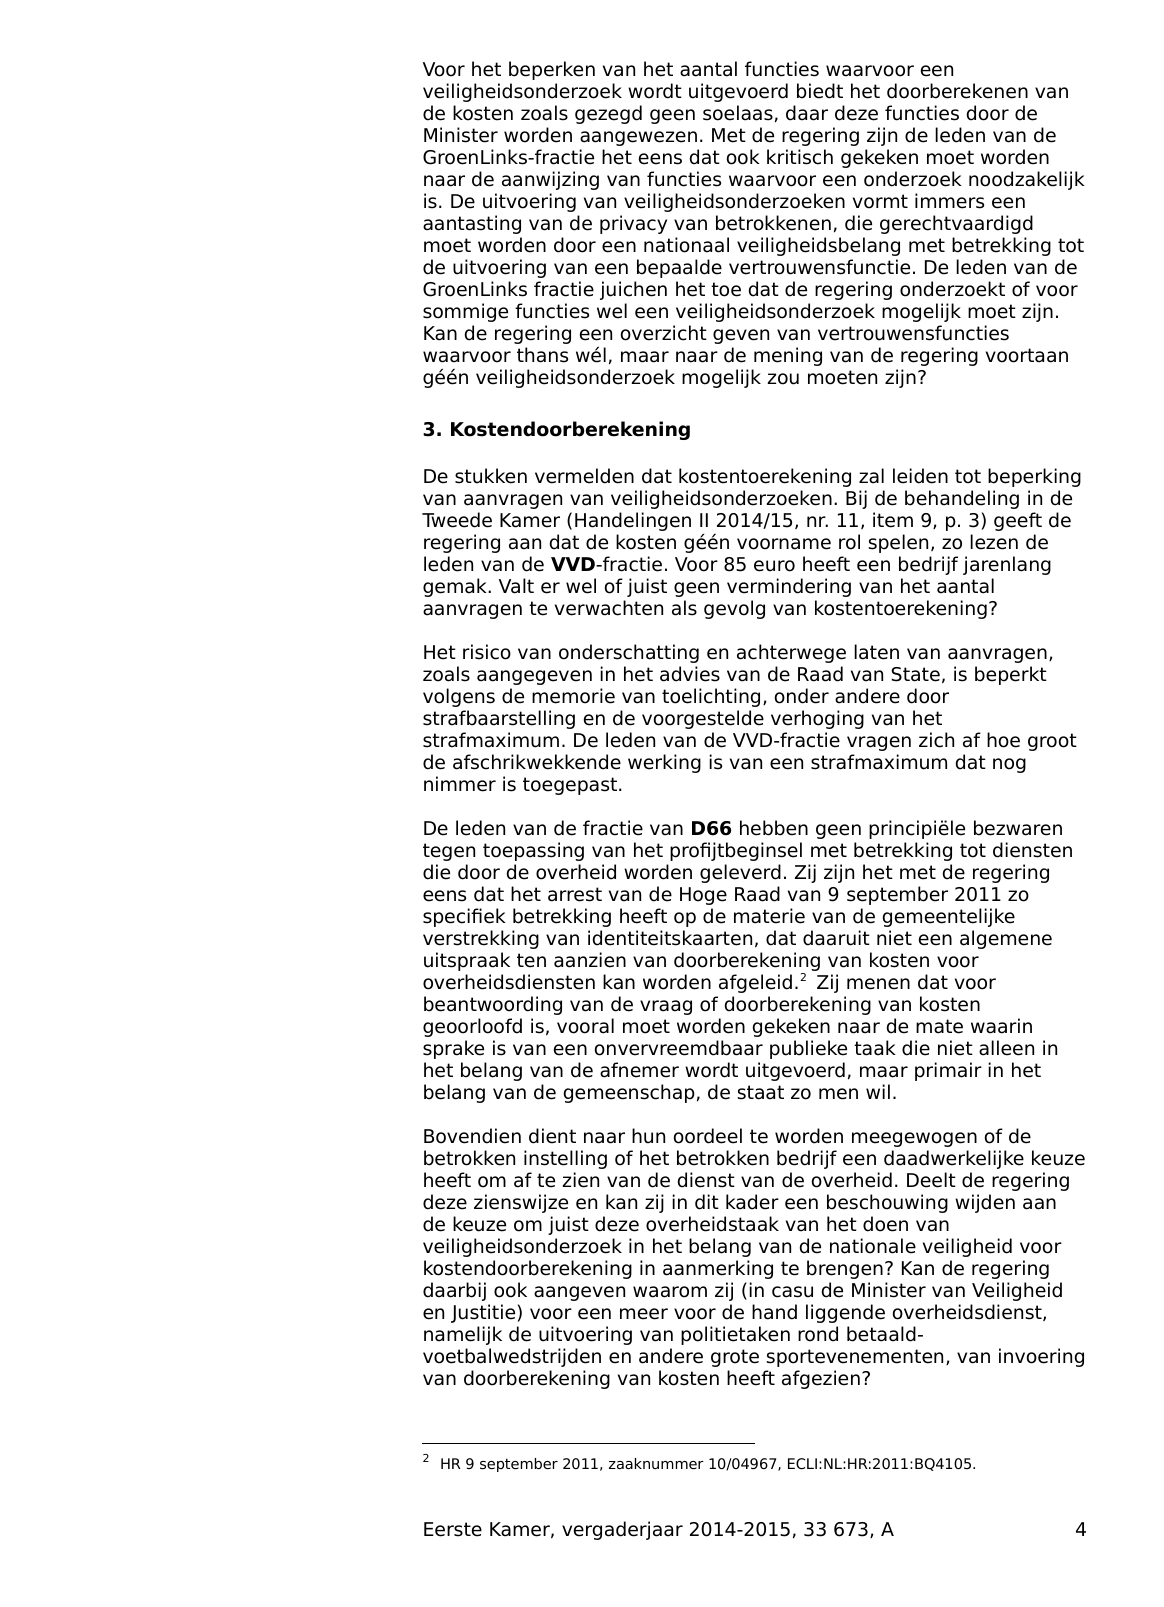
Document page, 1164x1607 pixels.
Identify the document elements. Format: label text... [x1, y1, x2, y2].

text Bovendien dient naar hun oordeel te worden meegewogen of de betrokken instelling of het betrokken bedrijf een daadwerkelijke keuze heeft om af te zien van de dienst van de overheid. Deelt de regering deze zienswijze en kan zij in dit kader een beschouwing wijden aan de keuze om juist deze overheidstaak van het doen van veiligheidsonderzoek in het belang van de nationale veiligheid voor kostendoorberekening in aanmerking te brengen? Kan de regering daarbij ook aangeven waarom zij (in casu de Minister van Veiligheid en Justitie) voor een meer voor de hand liggende overheidsdienst, namelijk de uitvoering van politietaken rond betaald-voetbalwedstrijden en andere grote sportevenementen, van invoering van doorberekening van kosten heeft afgezien? [422, 1126, 1087, 1389]
subtitle 3. Kostendoorberekening [422, 419, 1087, 441]
text HR 9 september 2011, zaaknummer 10/04967, ECLI:NL:HR:2011:BQ4105. [422, 1452, 1087, 1474]
text Het risico van onderschatting en achterwege laten van aanvragen, zoals aangegeven in het advies van de Raad van State, is beperkt volgens de memorie van toelichting, onder andere door strafbaarstelling en de voorgestelde verhoging van het strafmaximum. De leden van de VVD-fractie vragen zich af hoe groot de afschrikwekkende werking is van een strafmaximum dat nog nimmer is toegepast. [422, 642, 1087, 796]
text De stukken vermelden dat kostentoerekening zal leiden tot beperking van aanvragen van veiligheidsonderzoeken. Bij de behandeling in de Tweede Kamer (Handelingen II 2014/15, nr. 11, item 9, p. 3) geeft de regering aan dat de kosten géén voorname rol spelen, zo lezen de leden van de VVD-fractie. Voor 85 euro heeft een bedrijf jarenlang gemak. Valt er wel of juist geen vermindering van het aantal aanvragen te verwachten als gevolg van kostentoerekening? [422, 466, 1087, 619]
text Voor het beperken van het aantal functies waarvoor een veiligheidsonderzoek wordt uitgevoerd biedt het doorberekenen van de kosten zoals gezegd geen soelaas, daar deze functies door de Minister worden aangewezen. Met de regering zijn de leden van de GroenLinks-fractie het eens dat ook kritisch gekeken moet worden naar de aanwijzing van functies waarvoor een onderzoek noodzakelijk is. De uitvoering van veiligheidsonderzoeken vormt immers een aantasting van de privacy van betrokkenen, die gerechtvaardigd moet worden door een nationaal veiligheidsbelang met betrekking tot de uitvoering van een bepaalde vertrouwensfunctie. De leden van de GroenLinks fractie juichen het toe dat de regering onderzoekt of voor sommige functies wel een veiligheidsonderzoek mogelijk moet zijn. Kan de regering een overzicht geven van vertrouwensfuncties waarvoor thans wél, maar naar de mening van de regering voortaan géén veiligheidsonderzoek mogelijk zou moeten zijn? [422, 59, 1087, 389]
text De leden van de fractie van D66 hebben geen principiële bezwaren tegen toepassing van het profijtbeginsel met betrekking tot diensten die door de overheid worden geleverd. Zij zijn het met de regering eens dat het arrest van de Hoge Raad van 9 september 2011 zo specifiek betrekking heeft op de materie van de gemeentelijke verstrekking van identiteitskaarten, dat daaruit niet een algemene uitspraak ten aanzien van doorberekening van kosten voor overheidsdiensten kan worden afgeleid. Zij menen dat voor beantwoording van de vraag of doorberekening van kosten geoorloofd is, vooral moet worden gekeken naar de mate waarin sprake is van een onvervreemdbaar publieke taak die niet alleen in het belang van de afnemer wordt uitgevoerd, maar primair in het belang van de gemeenschap, de staat zo men wil. [422, 818, 1087, 1103]
